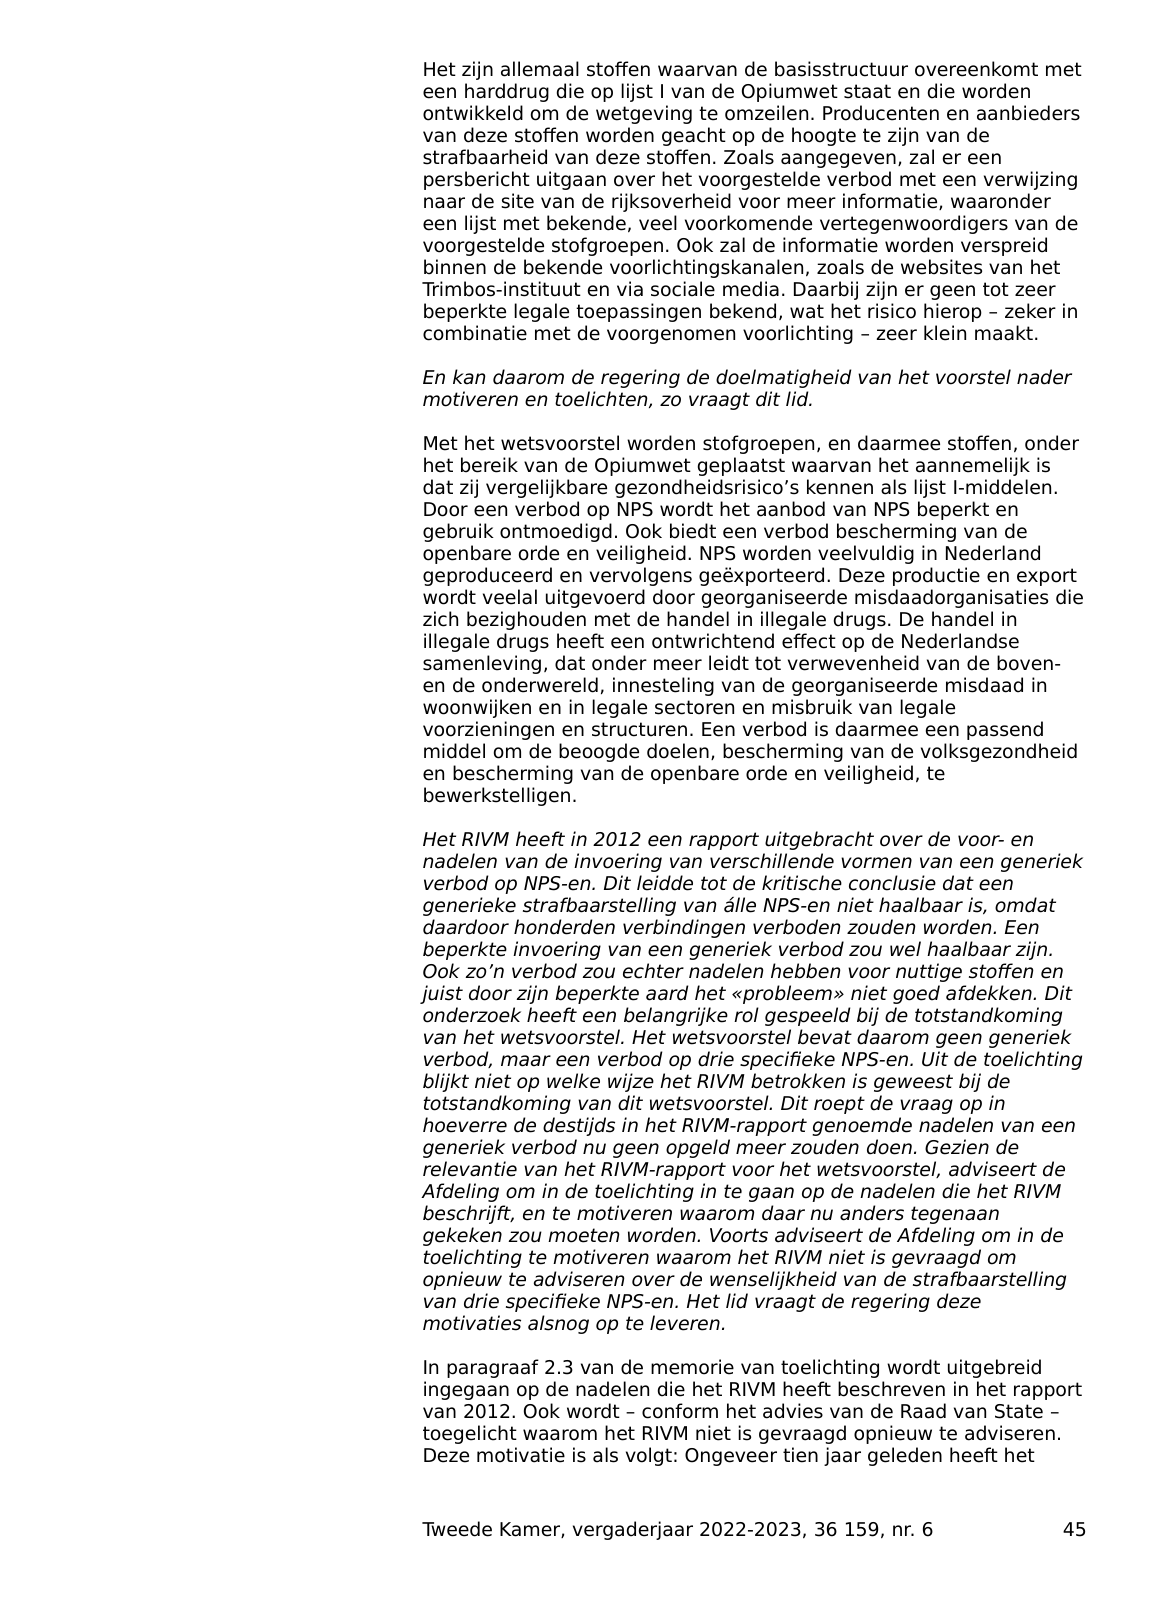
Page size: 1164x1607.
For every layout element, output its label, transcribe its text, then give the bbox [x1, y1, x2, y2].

text Het RIVM heeft in 2012 een rapport uitgebracht over de voor- en nadelen van de invoering van verschillende vormen van een generiek verbod op NPS-en. Dit leidde tot de kritische conclusie dat een generieke strafbaarstelling van álle NPS-en niet haalbaar is, omdat daardoor honderden verbindingen verboden zouden worden. Een beperkte invoering van een generiek verbod zou wel haalbaar zijn. Ook zo’n verbod zou echter nadelen hebben voor nuttige stoffen en juist door zijn beperkte aard het «probleem» niet goed afdekken. Dit onderzoek heeft een belangrijke rol gespeeld bij de totstandkoming van het wetsvoorstel. Het wetsvoorstel bevat daarom geen generiek verbod, maar een verbod op drie specifieke NPS-en. Uit de toelichting blijkt niet op welke wijze het RIVM betrokken is geweest bij de totstandkoming van dit wetsvoorstel. Dit roept de vraag op in hoeverre de destijds in het RIVM-rapport genoemde nadelen van een generiek verbod nu geen opgeld meer zouden doen. Gezien de relevantie van het RIVM-rapport voor het wetsvoorstel, adviseert de Afdeling om in de toelichting in te gaan op de nadelen die het RIVM beschrijft, en te motiveren waarom daar nu anders tegenaan gekeken zou moeten worden. Voorts adviseert de Afdeling om in de toelichting te motiveren waarom het RIVM niet is gevraagd om opnieuw te adviseren over de wenselijkheid van de strafbaarstelling van drie specifieke NPS-en. Het lid vraagt de regering deze motivaties alsnog op te leveren. [422, 829, 1087, 1334]
text En kan daarom de regering de doelmatigheid van het voorstel nader motiveren en toelichten, zo vraagt dit lid. [422, 367, 1087, 411]
text Het zijn allemaal stoffen waarvan de basisstructuur overeenkomt met een harddrug die op lijst I van de Opiumwet staat en die worden ontwikkeld om de wetgeving te omzeilen. Producenten en aanbieders van deze stoffen worden geacht op de hoogte te zijn van de strafbaarheid van deze stoffen. Zoals aangegeven, zal er een persbericht uitgaan over het voorgestelde verbod met een verwijzing naar de site van de rijksoverheid voor meer informatie, waaronder een lijst met bekende, veel voorkomende vertegenwoordigers van de voorgestelde stofgroepen. Ook zal de informatie worden verspreid binnen de bekende voorlichtingskanalen, zoals de websites van het Trimbos-instituut en via sociale media. Daarbij zijn er geen tot zeer beperkte legale toepassingen bekend, wat het risico hierop – zeker in combinatie met de voorgenomen voorlichting – zeer klein maakt. [422, 59, 1087, 345]
text Met het wetsvoorstel worden stofgroepen, en daarmee stoffen, onder het bereik van de Opiumwet geplaatst waarvan het aannemelijk is dat zij vergelijkbare gezondheidsrisico’s kennen als lijst I-middelen. Door een verbod op NPS wordt het aanbod van NPS beperkt en gebruik ontmoedigd. Ook biedt een verbod bescherming van de openbare orde en veiligheid. NPS worden veelvuldig in Nederland geproduceerd en vervolgens geëxporteerd. Deze productie en export wordt veelal uitgevoerd door georganiseerde misdaadorganisaties die zich bezighouden met de handel in illegale drugs. De handel in illegale drugs heeft een ontwrichtend effect op de Nederlandse samenleving, dat onder meer leidt tot verwevenheid van de boven- en de onderwereld, innesteling van de georganiseerde misdaad in woonwijken en in legale sectoren en misbruik van legale voorzieningen en structuren. Een verbod is daarmee een passend middel om de beoogde doelen, bescherming van de volksgezondheid en bescherming van de openbare orde en veiligheid, te bewerkstelligen. [422, 433, 1087, 807]
text In paragraaf 2.3 van de memorie van toelichting wordt uitgebreid ingegaan op de nadelen die het RIVM heeft beschreven in het rapport van 2012. Ook wordt – conform het advies van de Raad van State – toegelicht waarom het RIVM niet is gevraagd opnieuw te adviseren. Deze motivatie is als volgt: Ongeveer tien jaar geleden heeft het [422, 1357, 1087, 1467]
